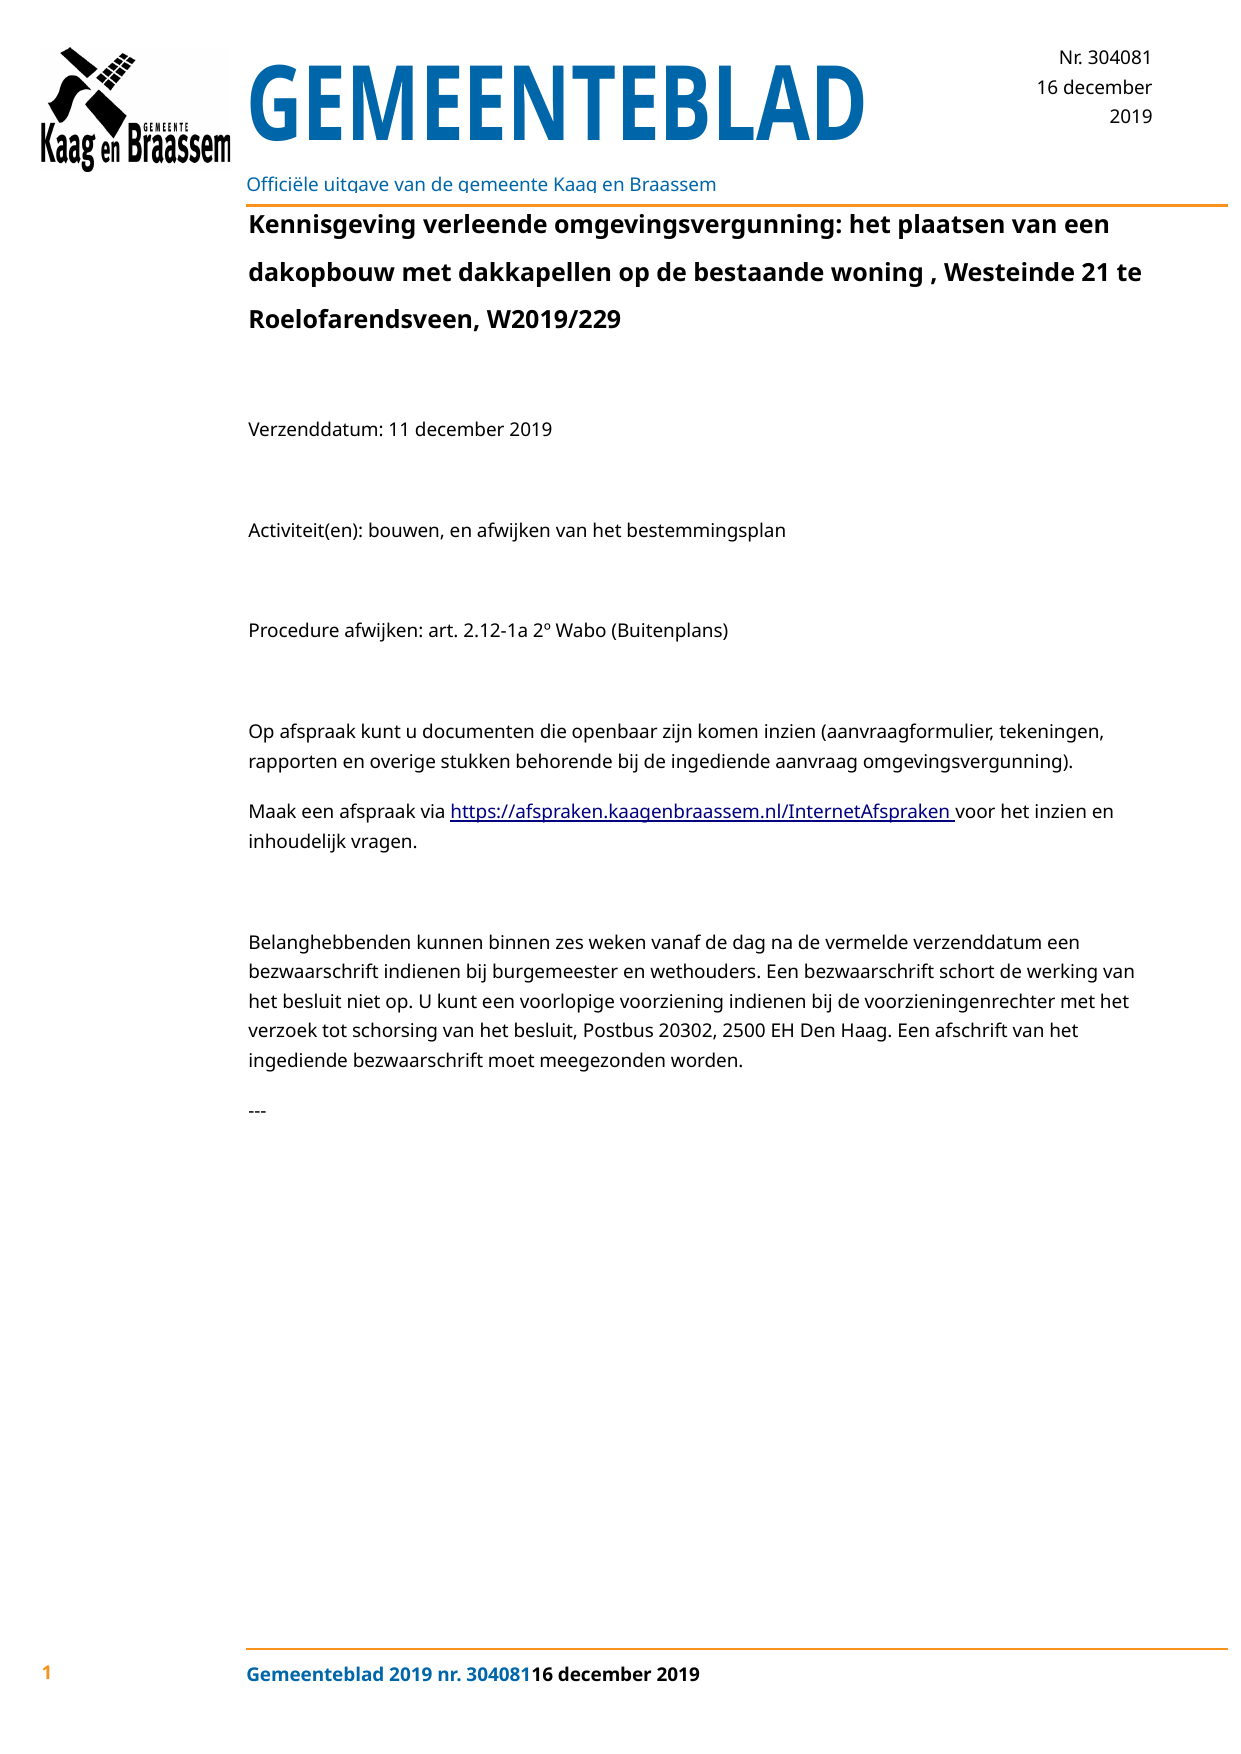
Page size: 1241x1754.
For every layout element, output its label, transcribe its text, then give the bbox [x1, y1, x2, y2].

text Verzenddatum: 11 december 2019 [248, 416, 1152, 442]
text Belanghebbenden kunnen binnen zes weken vanaf de dag na de vermelde verzenddatum een bezwaarschrift indienen bij burgemeester en wethouders. Een bezwaarschrift schort de werking van het besluit niet op. U kunt een voorlopige voorziening indienen bij de voorzieningenrechter met het verzoek tot schorsing van het besluit, Postbus 20302, 2500 EH Den Haag. Een afschrift van het ingediende bezwaarschrift moet meegezonden worden. [248, 929, 1152, 1073]
text --- [248, 1098, 1152, 1123]
picture [41, 47, 231, 172]
text Kennisgeving verleende omgevingsvergunning: het plaatsen van een dakopbouw met dakkapellen op de bestaande woning , Westeinde 21 te Roelofarendsveen, W2019/229 [248, 207, 1152, 336]
text Activiteit(en): bouwen, en afwijken van het bestemmingsplan [248, 517, 1152, 542]
text Procedure afwijken: art. 2.12-1a 2º Wabo (Buitenplans) [248, 618, 1152, 643]
text Op afspraak kunt u documenten die openbaar zijn komen inzien (aanvraagformulier, tekeningen, rapporten en overige stukken behorende bij de ingediende aanvraag omgevingsvergunning). [248, 718, 1152, 774]
text Maak een afspraak via https://afspraken.kaagenbraassem.nl/InternetAfspraken voor het inzien en inhoudelijk vragen. [248, 798, 1152, 854]
